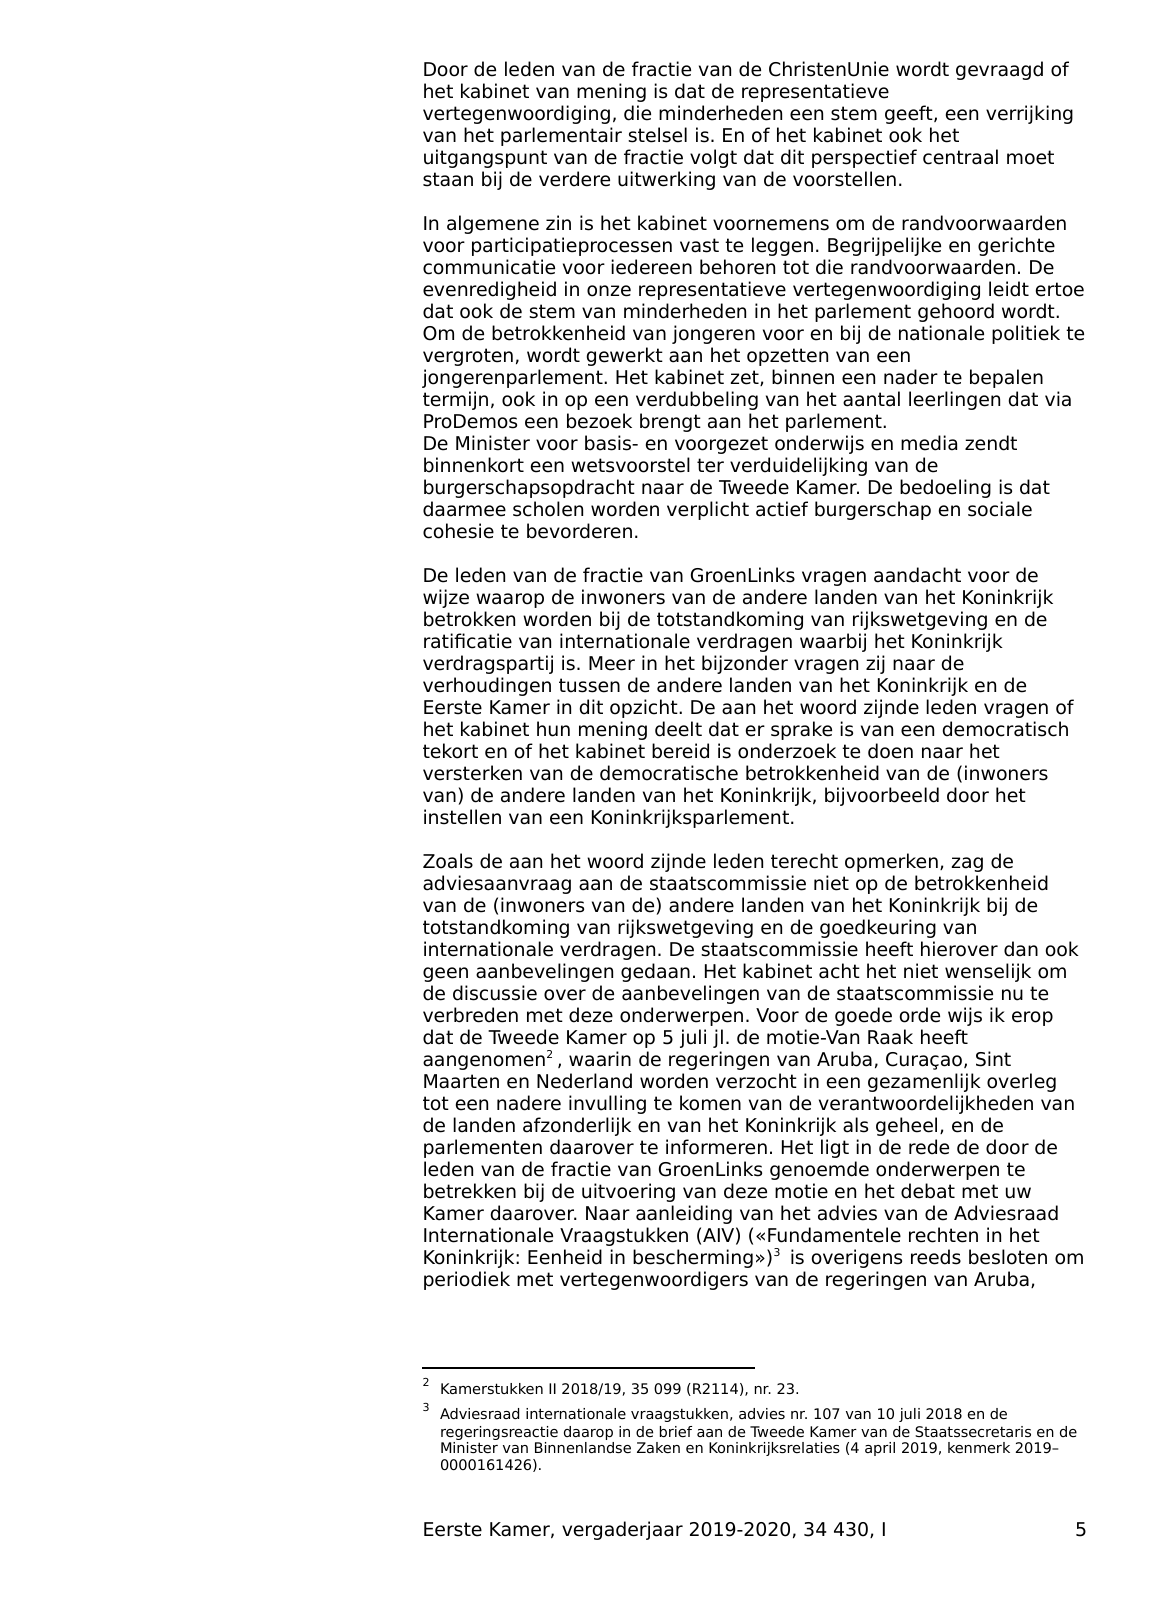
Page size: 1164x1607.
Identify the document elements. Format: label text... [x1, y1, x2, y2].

text De Minister voor basis- en voorgezet onderwijs en media zendt binnenkort een wetsvoorstel ter verduidelijking van de burgerschapsopdracht naar de Tweede Kamer. De bedoeling is dat daarmee scholen worden verplicht actief burgerschap en sociale cohesie te bevorderen. [422, 433, 1087, 543]
text Kamerstukken II 2018/19, 35 099 (R2114), nr. 23. [422, 1377, 1087, 1399]
text Om de betrokkenheid van jongeren voor en bij de nationale politiek te vergroten, wordt gewerkt aan het opzetten van een jongerenparlement. Het kabinet zet, binnen een nader te bepalen termijn, ook in op een verdubbeling van het aantal leerlingen dat via ProDemos een bezoek brengt aan het parlement. [422, 323, 1087, 433]
text Zoals de aan het woord zijnde leden terecht opmerken, zag de adviesaanvraag aan de staatscommissie niet op de betrokkenheid van de (inwoners van de) andere landen van het Koninkrijk bij de totstandkoming van rijkswetgeving en de goedkeuring van internationale verdragen. De staatscommissie heeft hierover dan ook geen aanbevelingen gedaan. Het kabinet acht het niet wenselijk om de discussie over de aanbevelingen van de staatscommissie nu te verbreden met deze onderwerpen. Voor de goede orde wijs ik erop dat de Tweede Kamer op 5 juli jl. de motie-Van Raak heeft aangenomen, waarin de regeringen van Aruba, Curaçao, Sint Maarten en Nederland worden verzocht in een gezamenlijk overleg tot een nadere invulling te komen van de verantwoordelijkheden van de landen afzonderlijk en van het Koninkrijk als geheel, en de parlementen daarover te informeren. Het ligt in de rede de door de leden van de fractie van GroenLinks genoemde onderwerpen te betrekken bij de uitvoering van deze motie en het debat met uw Kamer daarover. Naar aanleiding van het advies van de Adviesraad Internationale Vraagstukken (AIV) («Fundamentele rechten in het Koninkrijk: Eenheid in bescherming») is overigens reeds besloten om periodiek met vertegenwoordigers van de regeringen van Aruba, [422, 851, 1087, 1291]
text De leden van de fractie van GroenLinks vragen aandacht voor de wijze waarop de inwoners van de andere landen van het Koninkrijk betrokken worden bij de totstandkoming van rijkswetgeving en de ratificatie van internationale verdragen waarbij het Koninkrijk verdragspartij is. Meer in het bijzonder vragen zij naar de verhoudingen tussen de andere landen van het Koninkrijk en de Eerste Kamer in dit opzicht. De aan het woord zijnde leden vragen of het kabinet hun mening deelt dat er sprake is van een democratisch tekort en of het kabinet bereid is onderzoek te doen naar het versterken van de democratische betrokkenheid van de (inwoners van) de andere landen van het Koninkrijk, bijvoorbeeld door het instellen van een Koninkrijksparlement. [422, 565, 1087, 829]
text Door de leden van de fractie van de ChristenUnie wordt gevraagd of het kabinet van mening is dat de representatieve vertegenwoordiging, die minderheden een stem geeft, een verrijking van het parlementair stelsel is. En of het kabinet ook het uitgangspunt van de fractie volgt dat dit perspectief centraal moet staan bij de verdere uitwerking van de voorstellen. [422, 59, 1087, 191]
text Adviesraad internationale vraagstukken, advies nr. 107 van 10 juli 2018 en de regeringsreactie daarop in de brief aan de Tweede Kamer van de Staatssecretaris en de Minister van Binnenlandse Zaken en Koninkrijksrelaties (4 april 2019, kenmerk 2019–0000161426). [422, 1402, 1087, 1474]
text In algemene zin is het kabinet voornemens om de randvoorwaarden voor participatieprocessen vast te leggen. Begrijpelijke en gerichte communicatie voor iedereen behoren tot die randvoorwaarden. De evenredigheid in onze representatieve vertegenwoordiging leidt ertoe dat ook de stem van minderheden in het parlement gehoord wordt. [422, 213, 1087, 323]
